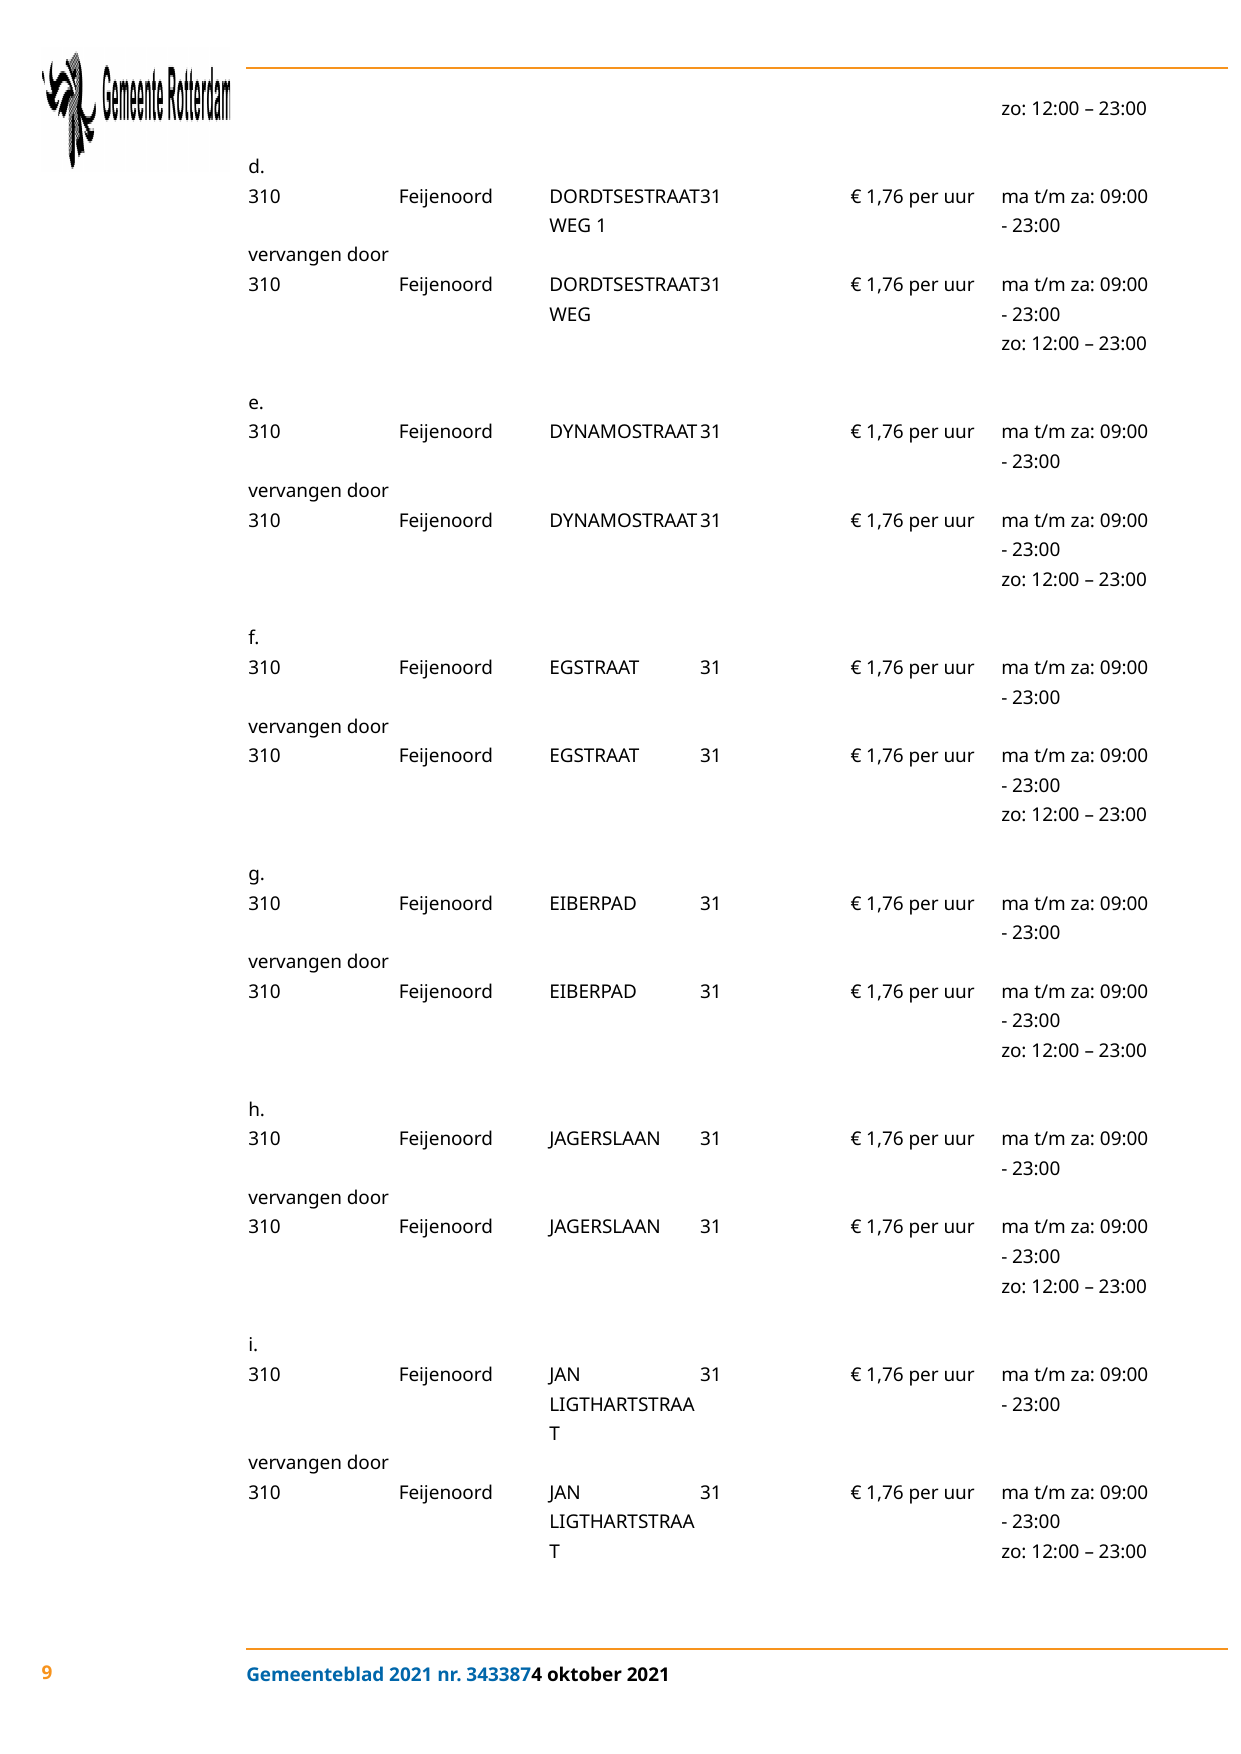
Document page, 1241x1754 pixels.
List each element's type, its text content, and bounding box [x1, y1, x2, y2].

table_header ma t/m za: 09:00 - 23:00 zo: 12:00 – 23:00 [1001, 978, 1152, 1063]
table_header 31 [700, 743, 850, 827]
picture [41, 47, 231, 172]
table_header ma t/m za: 09:00 - 23:00 [1001, 1126, 1152, 1181]
table_header Feijenoord [399, 890, 549, 945]
table_header Feijenoord [399, 1361, 549, 1446]
table_header Feijenoord [399, 978, 549, 1063]
table_header 310 [248, 1214, 398, 1299]
table_header 31 [700, 183, 850, 238]
table_header JAGERSLAAN [549, 1214, 700, 1299]
text g. [248, 860, 1152, 886]
table_header EGSTRAAT [549, 654, 700, 709]
text vervangen door [248, 242, 1152, 267]
table_header Feijenoord [399, 271, 549, 356]
table_header € 1,76 per uur [850, 419, 1001, 474]
table_header zo: 12:00 – 23:00 [1001, 95, 1152, 121]
table_header 310 [248, 1361, 398, 1446]
table_header 31 [700, 654, 850, 709]
table_header [700, 95, 850, 121]
text h. [248, 1096, 1152, 1122]
table_header 31 [700, 978, 850, 1063]
table_header 310 [248, 183, 398, 238]
text vervangen door [248, 948, 1152, 974]
table_header 310 [248, 1479, 398, 1564]
table_header EGSTRAAT [549, 743, 700, 827]
table_header JAN LIGTHARTSTRAAT [549, 1479, 700, 1564]
table_header Feijenoord [399, 183, 549, 238]
table_header € 1,76 per uur [850, 1479, 1001, 1564]
table_header € 1,76 per uur [850, 1214, 1001, 1299]
text vervangen door [248, 1184, 1152, 1210]
table_header 310 [248, 743, 398, 827]
table_header € 1,76 per uur [850, 654, 1001, 709]
table_header € 1,76 per uur [850, 743, 1001, 827]
table_header Feijenoord [399, 507, 549, 592]
table_header [399, 95, 549, 121]
table_header ma t/m za: 09:00 - 23:00 [1001, 890, 1152, 945]
table_header 310 [248, 507, 398, 592]
table_header 31 [700, 419, 850, 474]
table_header 31 [700, 1479, 850, 1564]
table_header 31 [700, 1361, 850, 1446]
table_header ma t/m za: 09:00 - 23:00 zo: 12:00 – 23:00 [1001, 507, 1152, 592]
text vervangen door [248, 1449, 1152, 1475]
table_header [850, 95, 1001, 121]
table_header 31 [700, 890, 850, 945]
table_header Feijenoord [399, 1126, 549, 1181]
table_header ma t/m za: 09:00 - 23:00 zo: 12:00 – 23:00 [1001, 743, 1152, 827]
table_header DORDTSESTRAATWEG [549, 271, 700, 356]
table_header 310 [248, 1126, 398, 1181]
table_header DYNAMOSTRAAT [549, 507, 700, 592]
table_header DYNAMOSTRAAT [549, 419, 700, 474]
table_header € 1,76 per uur [850, 978, 1001, 1063]
table_header € 1,76 per uur [850, 1126, 1001, 1181]
table_header ma t/m za: 09:00 - 23:00 [1001, 419, 1152, 474]
table_header DORDTSESTRAATWEG 1 [549, 183, 700, 238]
table_header Feijenoord [399, 743, 549, 827]
table_header € 1,76 per uur [850, 271, 1001, 356]
table_header 310 [248, 419, 398, 474]
table_header ma t/m za: 09:00 - 23:00 [1001, 654, 1152, 709]
table_header JAGERSLAAN [549, 1126, 700, 1181]
table_header Feijenoord [399, 654, 549, 709]
text d. [248, 153, 1152, 179]
table_header € 1,76 per uur [850, 1361, 1001, 1446]
table_header € 1,76 per uur [850, 183, 1001, 238]
text vervangen door [248, 477, 1152, 503]
table_header 31 [700, 1214, 850, 1299]
table_header [248, 95, 398, 121]
table_header € 1,76 per uur [850, 890, 1001, 945]
table_header 31 [700, 507, 850, 592]
table_header 310 [248, 271, 398, 356]
table_header Feijenoord [399, 1214, 549, 1299]
table_header ma t/m za: 09:00 - 23:00 zo: 12:00 – 23:00 [1001, 1479, 1152, 1564]
table_header € 1,76 per uur [850, 507, 1001, 592]
table_header JAN LIGTHARTSTRAAT [549, 1361, 700, 1446]
text vervangen door [248, 713, 1152, 738]
table_header 310 [248, 978, 398, 1063]
table_header ma t/m za: 09:00 - 23:00 zo: 12:00 – 23:00 [1001, 271, 1152, 356]
table_header 31 [700, 1126, 850, 1181]
table_header 310 [248, 654, 398, 709]
text f. [248, 624, 1152, 650]
table_header [549, 95, 700, 121]
table_header ma t/m za: 09:00 - 23:00 [1001, 183, 1152, 238]
table_header Feijenoord [399, 1479, 549, 1564]
table_header ma t/m za: 09:00 - 23:00 [1001, 1361, 1152, 1446]
table_header EIBERPAD [549, 890, 700, 945]
table_header Feijenoord [399, 419, 549, 474]
table_header ma t/m za: 09:00 - 23:00 zo: 12:00 – 23:00 [1001, 1214, 1152, 1299]
table_header 31 [700, 271, 850, 356]
text i. [248, 1331, 1152, 1357]
text e. [248, 389, 1152, 415]
table_header 310 [248, 890, 398, 945]
table_header EIBERPAD [549, 978, 700, 1063]
